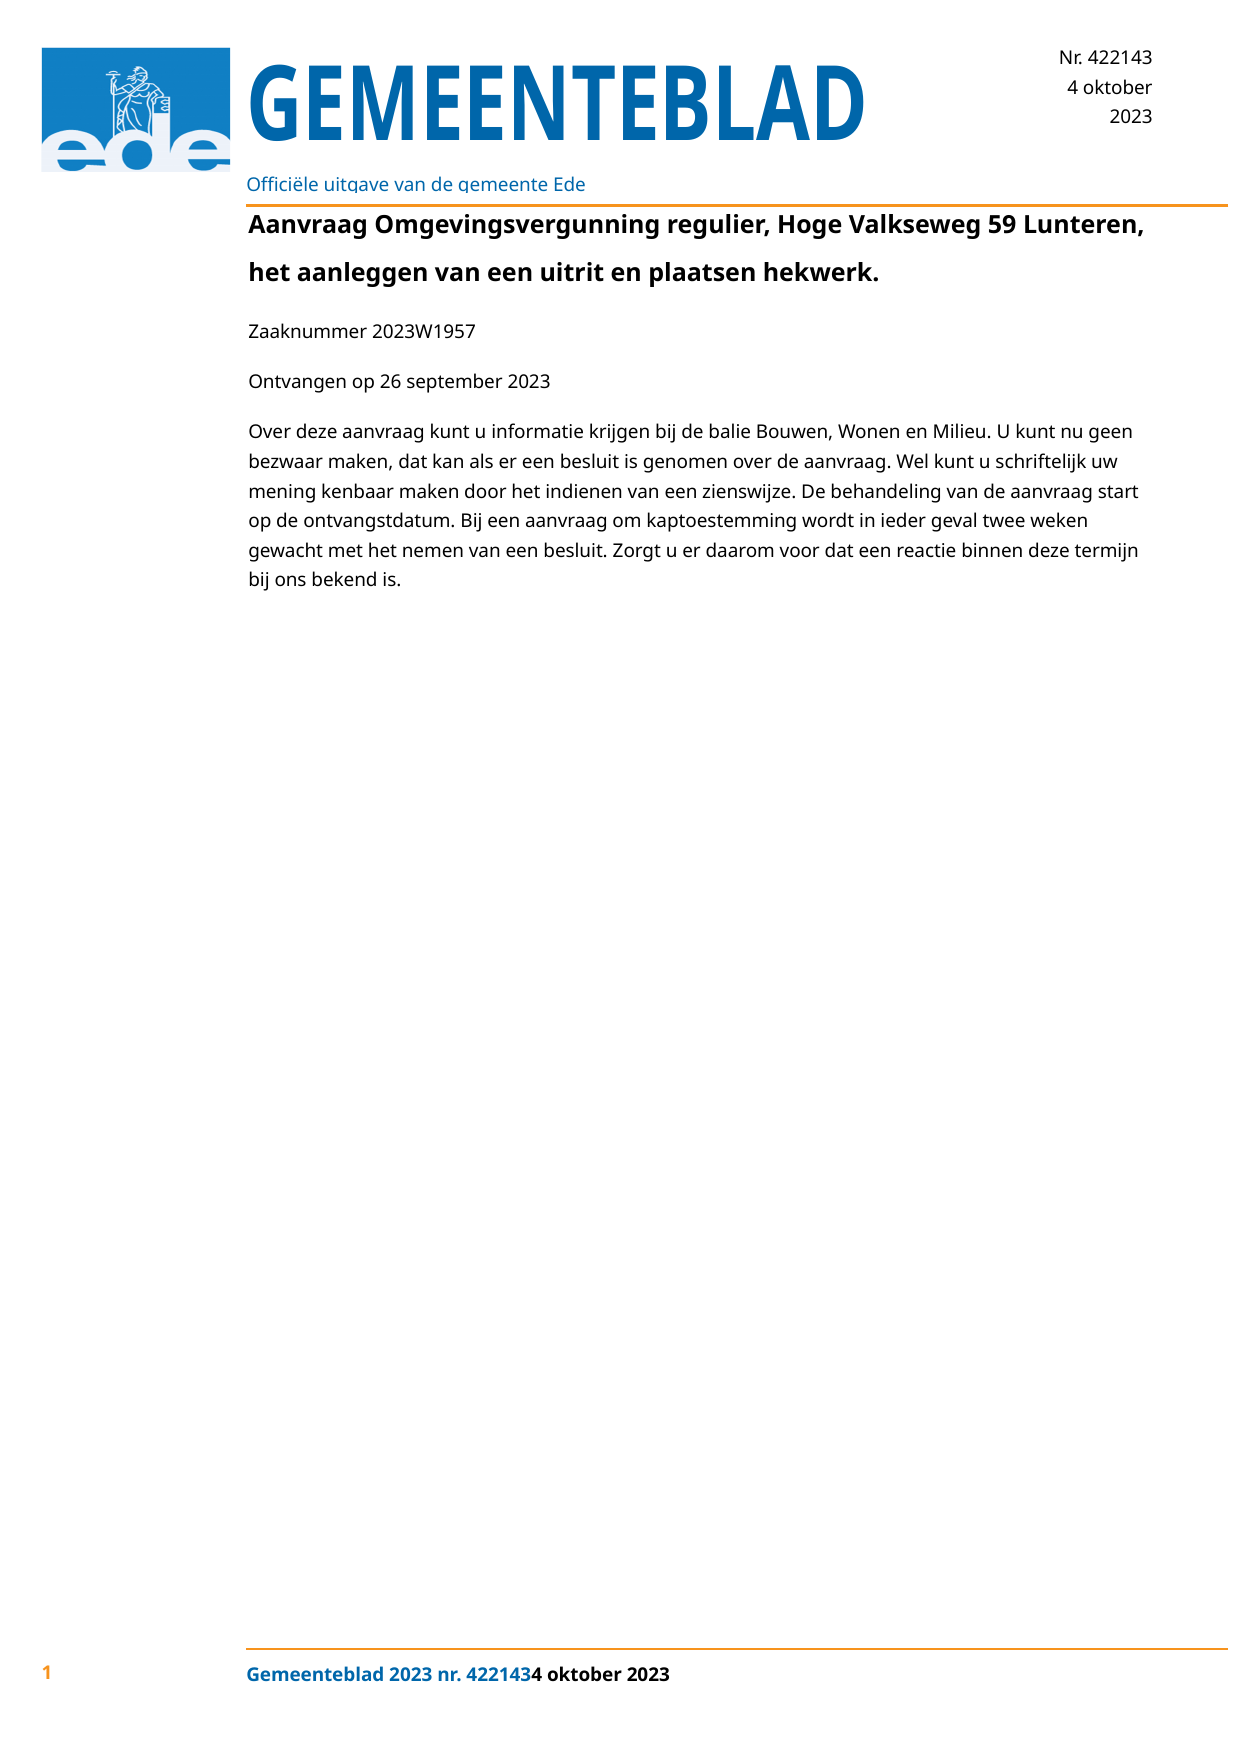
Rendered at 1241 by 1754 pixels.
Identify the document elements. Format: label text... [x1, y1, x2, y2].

text Aanvraag Omgevingsvergunning regulier, Hoge Valkseweg 59 Lunteren, het aanleggen van een uitrit en plaatsen hekwerk. [248, 207, 1152, 288]
text Zaaknummer 2023W1957 [248, 318, 1152, 344]
picture [41, 47, 231, 172]
text Over deze aanvraag kunt u informatie krijgen bij de balie Bouwen, Wonen en Milieu. U kunt nu geen bezwaar maken, dat kan als er een besluit is genomen over de aanvraag. Wel kunt u schriftelijk uw mening kenbaar maken door het indienen van een zienswijze. De behandeling van de aanvraag start op de ontvangstdatum. Bij een aanvraag om kaptoestemming wordt in ieder geval twee weken gewacht met het nemen van een besluit. Zorgt u er daarom voor dat een reactie binnen deze termijn bij ons bekend is. [248, 419, 1152, 592]
text Ontvangen op 26 september 2023 [248, 368, 1152, 394]
